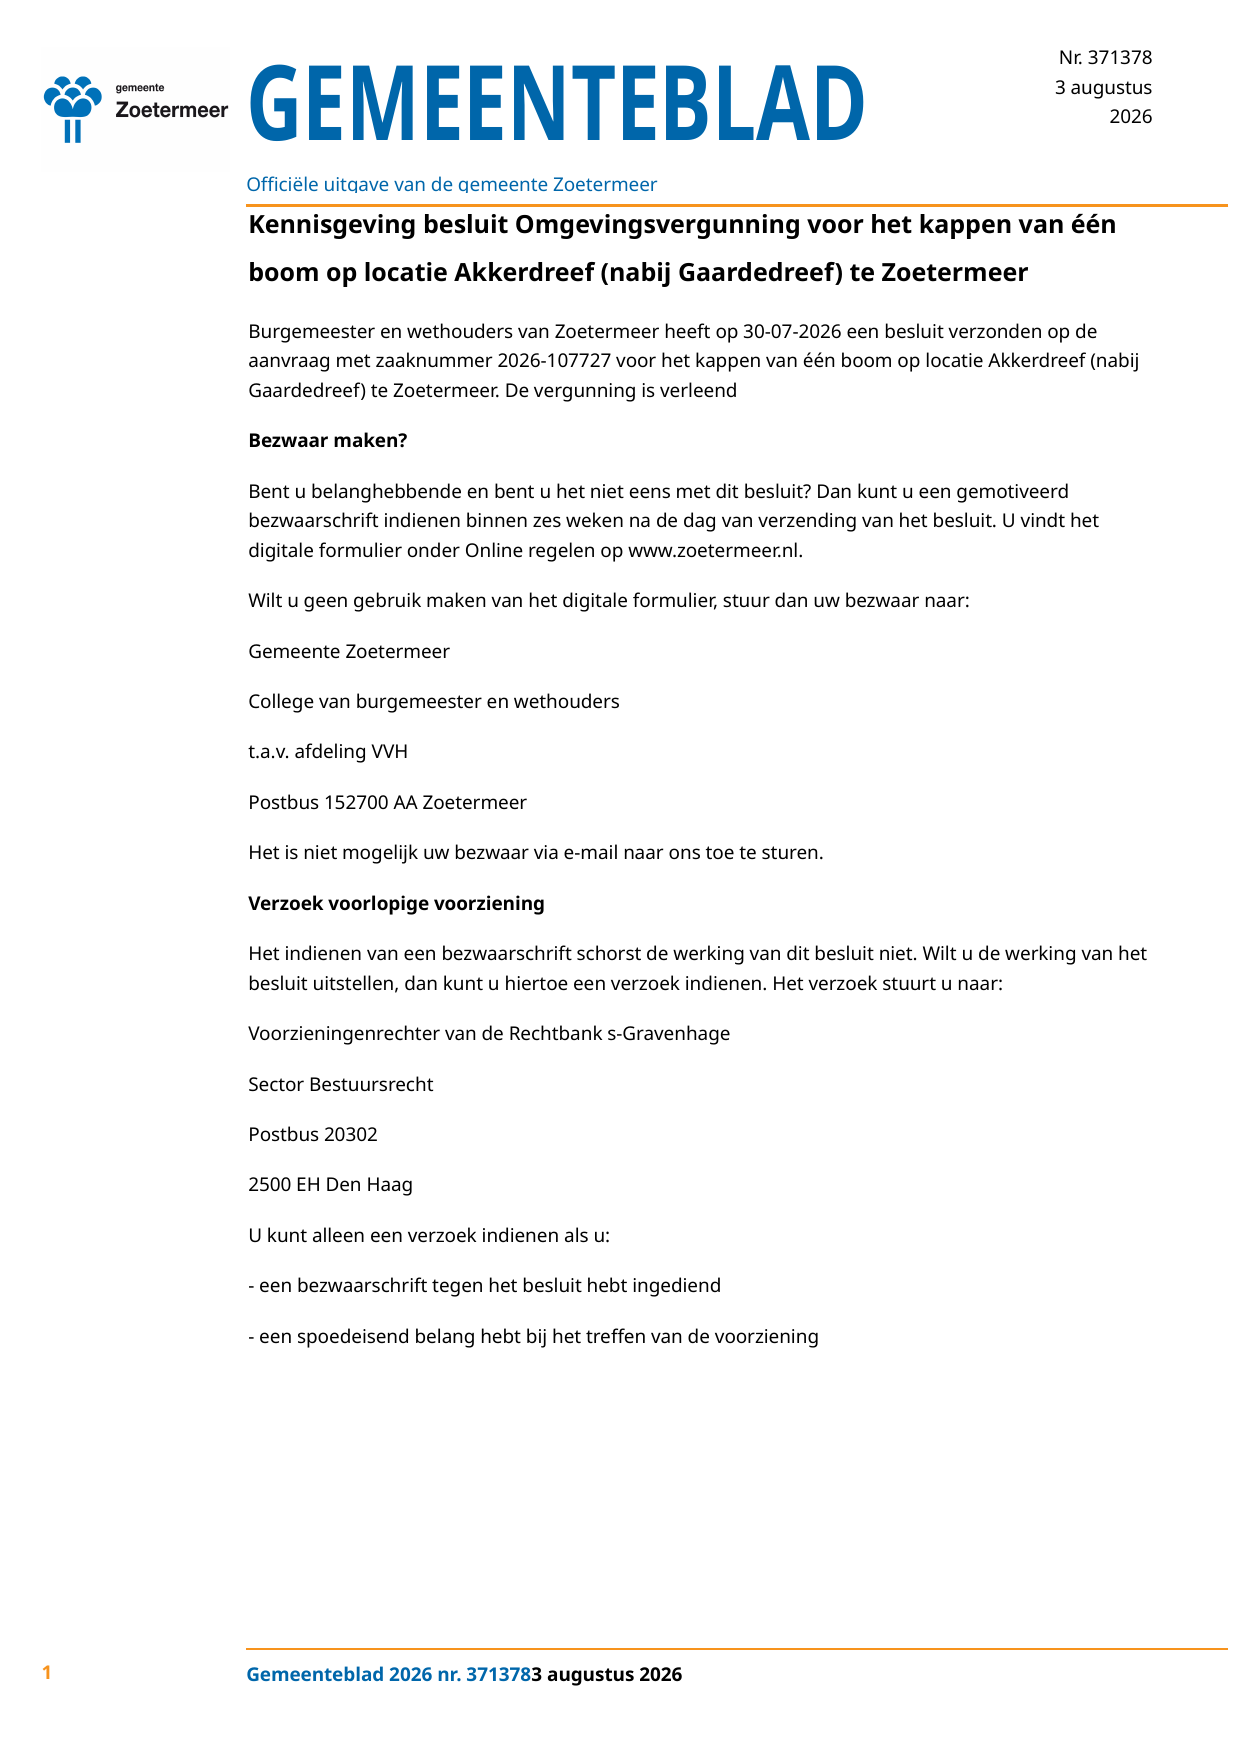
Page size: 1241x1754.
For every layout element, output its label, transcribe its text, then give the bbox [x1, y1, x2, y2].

text Postbus 20302 [248, 1121, 1152, 1147]
text Postbus 152700 AA Zoetermeer [248, 789, 1152, 815]
text Het is niet mogelijk uw bezwaar via e-mail naar ons toe te sturen. [248, 839, 1152, 865]
picture [41, 47, 231, 172]
text - een bezwaarschrift tegen het besluit hebt ingediend [248, 1272, 1152, 1298]
text - een spoedeisend belang hebt bij het treffen van de voorziening [248, 1323, 1152, 1349]
text Voorzieningenrechter van de Rechtbank s-Gravenhage [248, 1020, 1152, 1046]
text Bezwaar maken? [248, 427, 1152, 453]
text 2500 EH Den Haag [248, 1172, 1152, 1197]
text Gemeente Zoetermeer [248, 638, 1152, 664]
text Verzoek voorlopige voorziening [248, 890, 1152, 916]
text U kunt alleen een verzoek indienen als u: [248, 1222, 1152, 1248]
text College van burgemeester en wethouders [248, 688, 1152, 714]
text Sector Bestuursrecht [248, 1071, 1152, 1097]
text Bent u belanghebbende en bent u het niet eens met dit besluit? Dan kunt u een gemotiveerd bezwaarschrift indienen binnen zes weken na de dag van verzending van het besluit. U vindt het digitale formulier onder Online regelen op www.zoetermeer.nl. [248, 478, 1152, 563]
text Kennisgeving besluit Omgevingsvergunning voor het kappen van één boom op locatie Akkerdreef (nabij Gaardedreef) te Zoetermeer [248, 207, 1152, 288]
text t.a.v. afdeling VVH [248, 739, 1152, 764]
text Wilt u geen gebruik maken van het digitale formulier, stuur dan uw bezwaar naar: [248, 587, 1152, 613]
text Burgemeester en wethouders van Zoetermeer heeft op 30-07-2026 een besluit verzonden op de aanvraag met zaaknummer 2026-107727 voor het kappen van één boom op locatie Akkerdreef (nabij Gaardedreef) te Zoetermeer. De vergunning is verleend [248, 318, 1152, 403]
text Het indienen van een bezwaarschrift schorst de werking van dit besluit niet. Wilt u de werking van het besluit uitstellen, dan kunt u hiertoe een verzoek indienen. Het verzoek stuurt u naar: [248, 940, 1152, 996]
